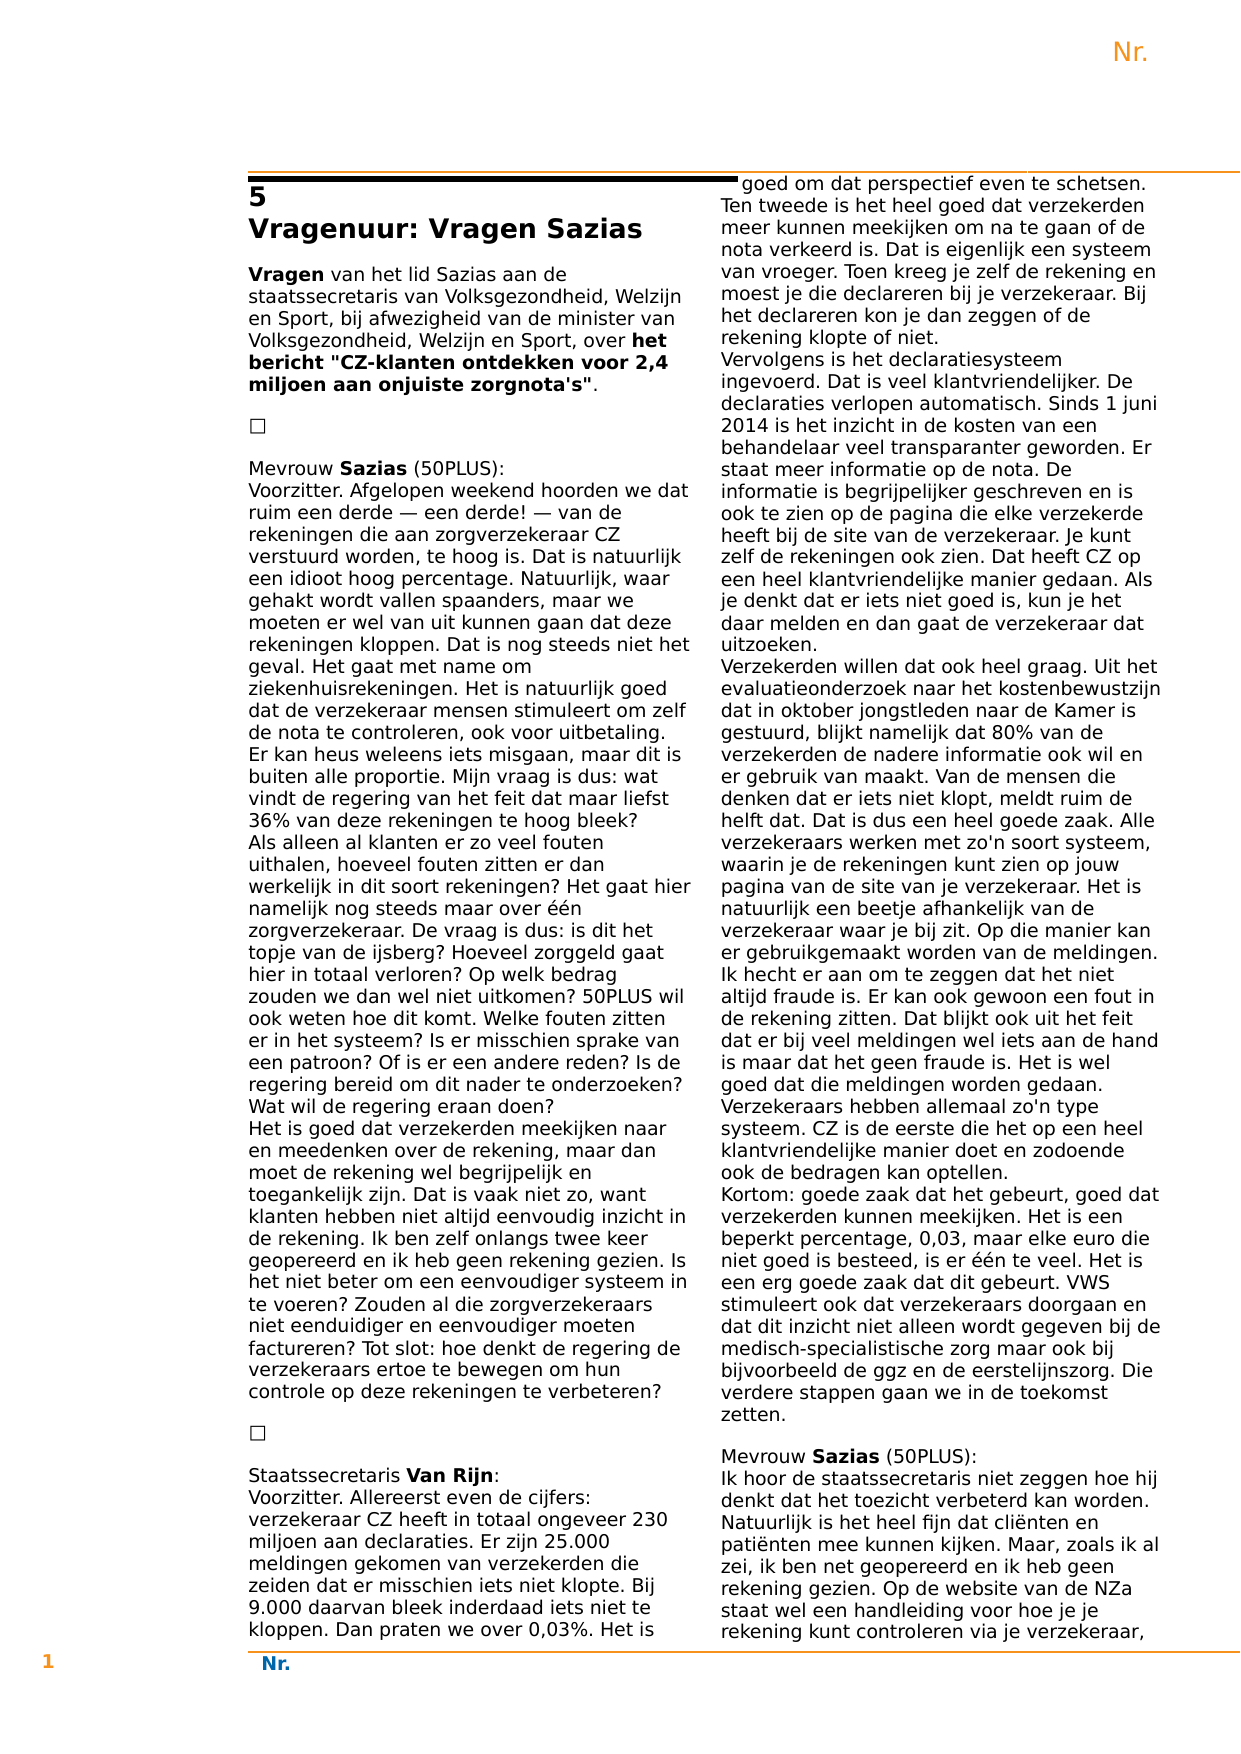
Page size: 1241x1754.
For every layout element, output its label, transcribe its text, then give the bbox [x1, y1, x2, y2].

text Vervolgens is het declaratiesysteem ingevoerd. Dat is veel klantvriendelijker. De declaraties verlopen automatisch. Sinds 1 juni 2014 is het inzicht in de kosten van een behandelaar veel transparanter geworden. Er staat meer informatie op de nota. De informatie is begrijpelijker geschreven en is ook te zien op de pagina die elke verzekerde heeft bij de site van de verzekeraar. Je kunt zelf de rekeningen ook zien. Dat heeft CZ op een heel klantvriendelijke manier gedaan. Als je denkt dat er iets niet goed is, kun je het daar melden en dan gaat de verzekeraar dat uitzoeken. [721, 349, 1163, 656]
text Verzekerden willen dat ook heel graag. Uit het evaluatieonderzoek naar het kostenbewustzijn dat in oktober jongstleden naar de Kamer is gestuurd, blijkt namelijk dat 80% van de verzekerden de nadere informatie ook wil en er gebruik van maakt. Van de mensen die denken dat er iets niet klopt, meldt ruim de helft dat. Dat is dus een heel goede zaak. Alle verzekeraars werken met zo'n soort systeem, waarin je de rekeningen kunt zien op jouw pagina van de site van je verzekeraar. Het is natuurlijk een beetje afhankelijk van de verzekeraar waar je bij zit. Op die manier kan er gebruikgemaakt worden van de meldingen. [721, 656, 1163, 964]
text Het is goed dat verzekerden meekijken naar en meedenken over de rekening, maar dan moet de rekening wel begrijpelijk en toegankelijk zijn. Dat is vaak niet zo, want klanten hebben niet altijd eenvoudig inzicht in de rekening. Ik ben zelf onlangs twee keer geopereerd en ik heb geen rekening gezien. Is het niet beter om een eenvoudiger systeem in te voeren? Zouden al die zorgverzekeraars niet eenduidiger en eenvoudiger moeten factureren? Tot slot: hoe denkt de regering de verzekeraars ertoe te bewegen om hun controle op deze rekeningen te verbeteren? [248, 1118, 691, 1403]
text Ik hecht er aan om te zeggen dat het niet altijd fraude is. Er kan ook gewoon een fout in de rekening zitten. Dat blijkt ook uit het feit dat er bij veel meldingen wel iets aan de hand is maar dat het geen fraude is. Het is wel goed dat die meldingen worden gedaan. Verzekeraars hebben allemaal zo'n type systeem. CZ is de eerste die het op een heel klantvriendelijke manier doet en zodoende ook de bedragen kan optellen. [721, 964, 1163, 1184]
text Ik hoor de staatssecretaris niet zeggen hoe hij denkt dat het toezicht verbeterd kan worden. Natuurlijk is het heel fijn dat cliënten en patiënten mee kunnen kijken. Maar, zoals ik al zei, ik ben net geopereerd en ik heb geen rekening gezien. Op de website van de NZa staat wel een handleiding voor hoe je je rekening kunt controleren via je verzekeraar, [721, 1468, 1163, 1643]
text Staatssecretaris Van Rijn: [248, 1465, 691, 1487]
text Kortom: goede zaak dat het gebeurt, goed dat verzekerden kunnen meekijken. Het is een beperkt percentage, 0,03, maar elke euro die niet goed is besteed, is er één te veel. Het is een erg goede zaak dat dit gebeurt. VWS stimuleert ook dat verzekeraars doorgaan en dat dit inzicht niet alleen wordt gegeven bij de medisch-specialistische zorg maar ook bij bijvoorbeeld de ggz en de eerstelijnszorg. Die verdere stappen gaan we in de toekomst zetten. [721, 1184, 1163, 1426]
text Voorzitter. Afgelopen weekend hoorden we dat ruim een derde — een derde! — van de rekeningen die aan zorgverzekeraar CZ verstuurd worden, te hoog is. Dat is natuurlijk een idioot hoog percentage. Natuurlijk, waar gehakt wordt vallen spaanders, maar we moeten er wel van uit kunnen gaan dat deze rekeningen kloppen. Dat is nog steeds niet het geval. Het gaat met name om ziekenhuisrekeningen. Het is natuurlijk goed dat de verzekeraar mensen stimuleert om zelf de nota te controleren, ook voor uitbetaling. Er kan heus weleens iets misgaan, maar dit is buiten alle proportie. Mijn vraag is dus: wat vindt de regering van het feit dat maar liefst 36% van deze rekeningen te hoog bleek? [248, 480, 691, 832]
text Vragen van het lid Sazias aan de staatssecretaris van Volksgezondheid, Welzijn en Sport, bij afwezigheid van de minister van Volksgezondheid, Welzijn en Sport, over het bericht "CZ-klanten ontdekken voor 2,4 miljoen aan onjuiste zorgnota's". [248, 264, 691, 396]
title 5 Vragenuur: Vragen Sazias [248, 182, 691, 244]
text ⬜ [248, 1423, 691, 1445]
text Mevrouw Sazias (50PLUS): [248, 458, 691, 480]
text Voorzitter. Allereerst even de cijfers: verzekeraar CZ heeft in totaal ongeveer 230 miljoen aan declaraties. Er zijn 25.000 meldingen gekomen van verzekerden die zeiden dat er misschien iets niet klopte. Bij 9.000 daarvan bleek inderdaad iets niet te kloppen. Dan praten we over 0,03%. Het is [248, 1487, 691, 1641]
text Mevrouw Sazias (50PLUS): [721, 1446, 1163, 1468]
text Als alleen al klanten er zo veel fouten uithalen, hoeveel fouten zitten er dan werkelijk in dit soort rekeningen? Het gaat hier namelijk nog steeds maar over één zorgverzekeraar. De vraag is dus: is dit het topje van de ijsberg? Hoeveel zorggeld gaat hier in totaal verloren? Op welk bedrag zouden we dan wel niet uitkomen? 50PLUS wil ook weten hoe dit komt. Welke fouten zitten er in het systeem? Is er misschien sprake van een patroon? Of is er een andere reden? Is de regering bereid om dit nader te onderzoeken? Wat wil de regering eraan doen? [248, 832, 691, 1118]
text goed om dat perspectief even te schetsen. Ten tweede is het heel goed dat verzekerden meer kunnen meekijken om na te gaan of de nota verkeerd is. Dat is eigenlijk een systeem van vroeger. Toen kreeg je zelf de rekening en moest je die declareren bij je verzekeraar. Bij het declareren kon je dan zeggen of de rekening klopte of niet. [721, 173, 1163, 349]
text ⬜ [248, 416, 691, 438]
